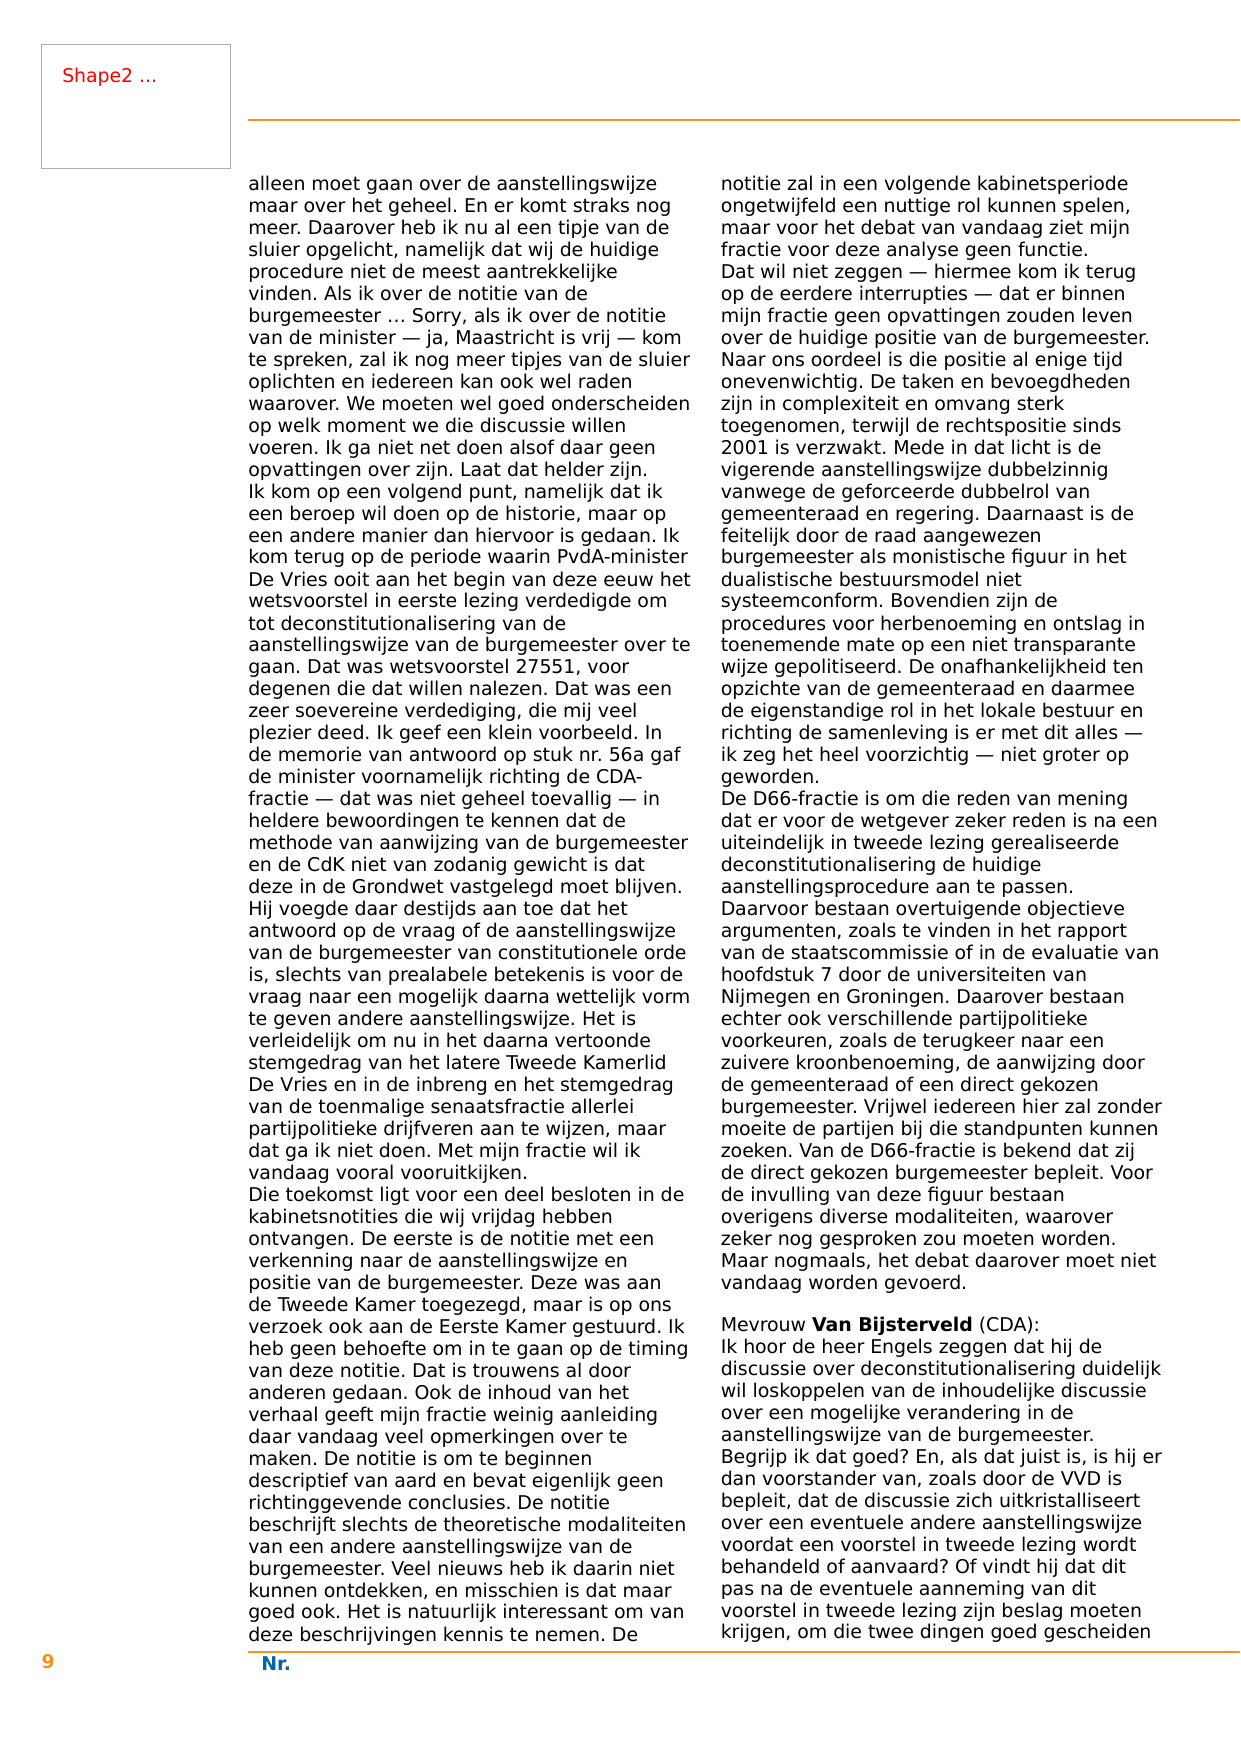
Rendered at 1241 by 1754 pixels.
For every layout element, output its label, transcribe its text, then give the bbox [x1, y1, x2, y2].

text Dat wil niet zeggen — hiermee kom ik terug op de eerdere interrupties — dat er binnen mijn fractie geen opvattingen zouden leven over de huidige positie van de burgemeester. Naar ons oordeel is die positie al enige tijd onevenwichtig. De taken en bevoegdheden zijn in complexiteit en omvang sterk toegenomen, terwijl de rechtspositie sinds 2001 is verzwakt. Mede in dat licht is de vigerende aanstellingswijze dubbelzinnig vanwege de geforceerde dubbelrol van gemeenteraad en regering. Daarnaast is de feitelijk door de raad aangewezen burgemeester als monistische figuur in het dualistische bestuursmodel niet systeemconform. Bovendien zijn de procedures voor herbenoeming en ontslag in toenemende mate op een niet transparante wijze gepolitiseerd. De onafhankelijkheid ten opzichte van de gemeenteraad en daarmee de eigenstandige rol in het lokale bestuur en richting de samenleving is er met dit alles — ik zeg het heel voorzichtig — niet groter op geworden. [721, 261, 1163, 788]
text Ik hoor de heer Engels zeggen dat hij de discussie over deconstitutionalisering duidelijk wil loskoppelen van de inhoudelijke discussie over een mogelijke verandering in de aanstellingswijze van de burgemeester. Begrijp ik dat goed? En, als dat juist is, is hij er dan voorstander van, zoals door de VVD is bepleit, dat de discussie zich uitkristalliseert over een eventuele andere aanstellingswijze voordat een voorstel in tweede lezing wordt behandeld of aanvaard? Of vindt hij dat dit pas na de eventuele aanneming van dit voorstel in tweede lezing zijn beslag moeten krijgen, om die twee dingen goed gescheiden [721, 1336, 1163, 1643]
text Die toekomst ligt voor een deel besloten in de kabinetsnotities die wij vrijdag hebben ontvangen. De eerste is de notitie met een verkenning naar de aanstellingswijze en positie van de burgemeester. Deze was aan de Tweede Kamer toegezegd, maar is op ons verzoek ook aan de Eerste Kamer gestuurd. Ik heb geen behoefte om in te gaan op de timing van deze notitie. Dat is trouwens al door anderen gedaan. Ook de inhoud van het verhaal geeft mijn fractie weinig aanleiding daar vandaag veel opmerkingen over te maken. De notitie is om te beginnen descriptief van aard en bevat eigenlijk geen richtinggevende conclusies. De notitie beschrijft slechts de theoretische modaliteiten van een andere aanstellingswijze van de burgemeester. Veel nieuws heb ik daarin niet kunnen ontdekken, en misschien is dat maar goed ook. Het is natuurlijk interessant om van deze beschrijvingen kennis te nemen. De [248, 1184, 691, 1645]
text Ik kom op een volgend punt, namelijk dat ik een beroep wil doen op de historie, maar op een andere manier dan hiervoor is gedaan. Ik kom terug op de periode waarin PvdA-minister De Vries ooit aan het begin van deze eeuw het wetsvoorstel in eerste lezing verdedigde om tot deconstitutionalisering van de aanstellingswijze van de burgemeester over te gaan. Dat was wetsvoorstel 27551, voor degenen die dat willen nalezen. Dat was een zeer soevereine verdediging, die mij veel plezier deed. Ik geef een klein voorbeeld. In de memorie van antwoord op stuk nr. 56a gaf de minister voornamelijk richting de CDA-fractie — dat was niet geheel toevallig — in heldere bewoordingen te kennen dat de methode van aanwijzing van de burgemeester en de CdK niet van zodanig gewicht is dat deze in de Grondwet vastgelegd moet blijven. Hij voegde daar destijds aan toe dat het antwoord op de vraag of de aanstellingswijze van de burgemeester van constitutionele orde is, slechts van prealabele betekenis is voor de vraag naar een mogelijk daarna wettelijk vorm te geven andere aanstellingswijze. Het is verleidelijk om nu in het daarna vertoonde stemgedrag van het latere Tweede Kamerlid De Vries en in de inbreng en het stemgedrag van de toenmalige senaatsfractie allerlei partijpolitieke drijfveren aan te wijzen, maar dat ga ik niet doen. Met mijn fractie wil ik vandaag vooral vooruitkijken. [248, 481, 691, 1184]
text alleen moet gaan over de aanstellingswijze maar over het geheel. En er komt straks nog meer. Daarover heb ik nu al een tipje van de sluier opgelicht, namelijk dat wij de huidige procedure niet de meest aantrekkelijke vinden. Als ik over de notitie van de burgemeester … Sorry, als ik over de notitie van de minister — ja, Maastricht is vrij — kom te spreken, zal ik nog meer tipjes van de sluier oplichten en iedereen kan ook wel raden waarover. We moeten wel goed onderscheiden op welk moment we die discussie willen voeren. Ik ga niet net doen alsof daar geen opvattingen over zijn. Laat dat helder zijn. [248, 173, 691, 481]
text notitie zal in een volgende kabinetsperiode ongetwijfeld een nuttige rol kunnen spelen, maar voor het debat van vandaag ziet mijn fractie voor deze analyse geen functie. [721, 173, 1163, 261]
text Mevrouw Van Bijsterveld (CDA): [721, 1314, 1163, 1336]
text De D66-fractie is om die reden van mening dat er voor de wetgever zeker reden is na een uiteindelijk in tweede lezing gerealiseerde deconstitutionalisering de huidige aanstellingsprocedure aan te passen. Daarvoor bestaan overtuigende objectieve argumenten, zoals te vinden in het rapport van de staatscommissie of in de evaluatie van hoofdstuk 7 door de universiteiten van Nijmegen en Groningen. Daarover bestaan echter ook verschillende partijpolitieke voorkeuren, zoals de terugkeer naar een zuivere kroonbenoeming, de aanwijzing door de gemeenteraad of een direct gekozen burgemeester. Vrijwel iedereen hier zal zonder moeite de partijen bij die standpunten kunnen zoeken. Van de D66-fractie is bekend dat zij de direct gekozen burgemeester bepleit. Voor de invulling van deze figuur bestaan overigens diverse modaliteiten, waarover zeker nog gesproken zou moeten worden. Maar nogmaals, het debat daarover moet niet vandaag worden gevoerd. [721, 788, 1163, 1294]
